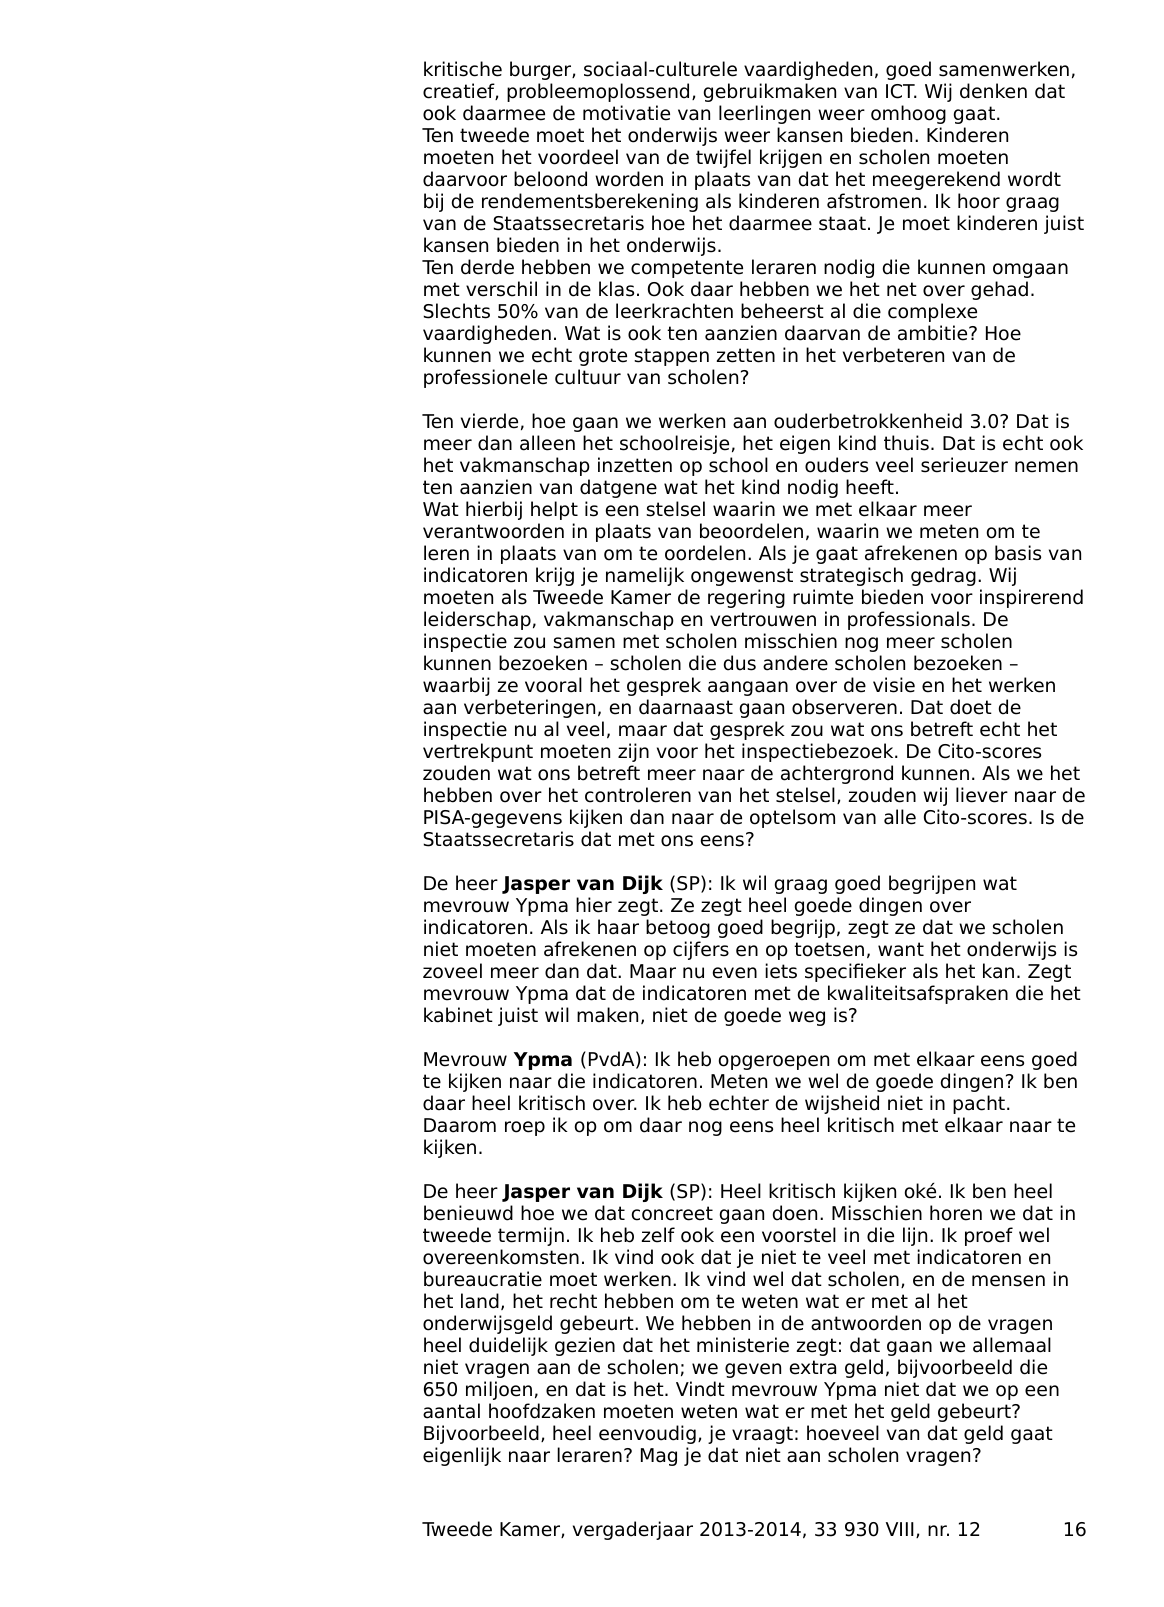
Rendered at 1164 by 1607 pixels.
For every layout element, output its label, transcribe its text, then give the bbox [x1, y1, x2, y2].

text Ten vierde, hoe gaan we werken aan ouderbetrokkenheid 3.0? Dat is meer dan alleen het schoolreisje, het eigen kind thuis. Dat is echt ook het vakmanschap inzetten op school en ouders veel serieuzer nemen ten aanzien van datgene wat het kind nodig heeft. [422, 411, 1087, 499]
text kritische burger, sociaal-culturele vaardigheden, goed samenwerken, creatief, probleemoplossend, gebruikmaken van ICT. Wij denken dat ook daarmee de motivatie van leerlingen weer omhoog gaat. [422, 59, 1087, 125]
text De heer Jasper van Dijk (SP): Heel kritisch kijken oké. Ik ben heel benieuwd hoe we dat concreet gaan doen. Misschien horen we dat in tweede termijn. Ik heb zelf ook een voorstel in die lijn. Ik proef wel overeenkomsten. Ik vind ook dat je niet te veel met indicatoren en bureaucratie moet werken. Ik vind wel dat scholen, en de mensen in het land, het recht hebben om te weten wat er met al het onderwijsgeld gebeurt. We hebben in de antwoorden op de vragen heel duidelijk gezien dat het ministerie zegt: dat gaan we allemaal niet vragen aan de scholen; we geven extra geld, bijvoorbeeld die 650 miljoen, en dat is het. Vindt mevrouw Ypma niet dat we op een aantal hoofdzaken moeten weten wat er met het geld gebeurt? Bijvoorbeeld, heel eenvoudig, je vraagt: hoeveel van dat geld gaat eigenlijk naar leraren? Mag je dat niet aan scholen vragen? [422, 1181, 1087, 1467]
text Ten tweede moet het onderwijs weer kansen bieden. Kinderen moeten het voordeel van de twijfel krijgen en scholen moeten daarvoor beloond worden in plaats van dat het meegerekend wordt bij de rendementsberekening als kinderen afstromen. Ik hoor graag van de Staatssecretaris hoe het daarmee staat. Je moet kinderen juist kansen bieden in het onderwijs. [422, 125, 1087, 257]
text Mevrouw Ypma (PvdA): Ik heb opgeroepen om met elkaar eens goed te kijken naar die indicatoren. Meten we wel de goede dingen? Ik ben daar heel kritisch over. Ik heb echter de wijsheid niet in pacht. Daarom roep ik op om daar nog eens heel kritisch met elkaar naar te kijken. [422, 1049, 1087, 1159]
text Ten derde hebben we competente leraren nodig die kunnen omgaan met verschil in de klas. Ook daar hebben we het net over gehad. Slechts 50% van de leerkrachten beheerst al die complexe vaardigheden. Wat is ook ten aanzien daarvan de ambitie? Hoe kunnen we echt grote stappen zetten in het verbeteren van de professionele cultuur van scholen? [422, 257, 1087, 389]
text Wat hierbij helpt is een stelsel waarin we met elkaar meer verantwoorden in plaats van beoordelen, waarin we meten om te leren in plaats van om te oordelen. Als je gaat afrekenen op basis van indicatoren krijg je namelijk ongewenst strategisch gedrag. Wij moeten als Tweede Kamer de regering ruimte bieden voor inspirerend leiderschap, vakmanschap en vertrouwen in professionals. De inspectie zou samen met scholen misschien nog meer scholen kunnen bezoeken – scholen die dus andere scholen bezoeken – waarbij ze vooral het gesprek aangaan over de visie en het werken aan verbeteringen, en daarnaast gaan observeren. Dat doet de inspectie nu al veel, maar dat gesprek zou wat ons betreft echt het vertrekpunt moeten zijn voor het inspectiebezoek. De Cito-scores zouden wat ons betreft meer naar de achtergrond kunnen. Als we het hebben over het controleren van het stelsel, zouden wij liever naar de PISA-gegevens kijken dan naar de optelsom van alle Cito-scores. Is de Staatssecretaris dat met ons eens? [422, 499, 1087, 851]
text De heer Jasper van Dijk (SP): Ik wil graag goed begrijpen wat mevrouw Ypma hier zegt. Ze zegt heel goede dingen over indicatoren. Als ik haar betoog goed begrijp, zegt ze dat we scholen niet moeten afrekenen op cijfers en op toetsen, want het onderwijs is zoveel meer dan dat. Maar nu even iets specifieker als het kan. Zegt mevrouw Ypma dat de indicatoren met de kwaliteitsafspraken die het kabinet juist wil maken, niet de goede weg is? [422, 873, 1087, 1027]
